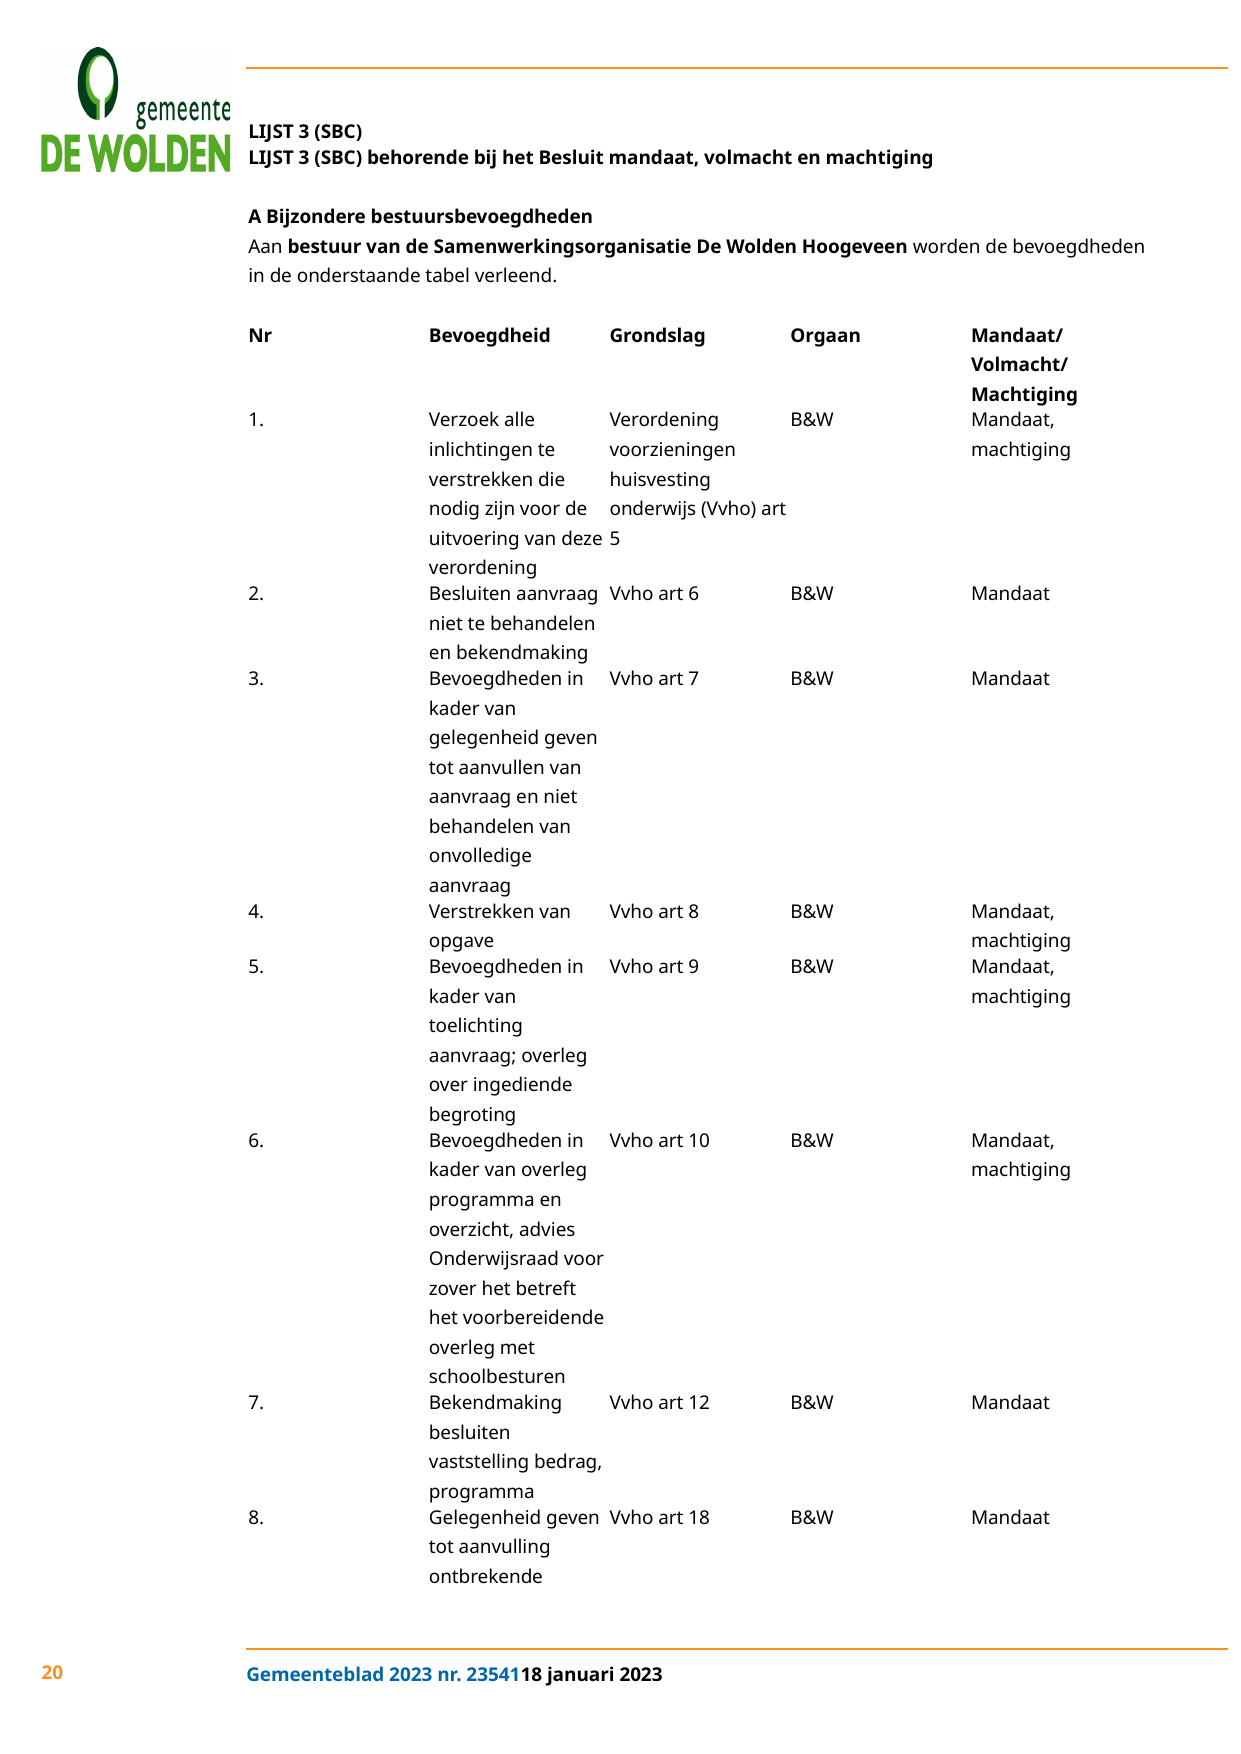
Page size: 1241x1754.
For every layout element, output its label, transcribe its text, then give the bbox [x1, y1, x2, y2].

table_cell Mandaat [971, 1504, 1152, 1589]
table_header Grondslag [609, 322, 790, 407]
table_cell Vvho art 12 [609, 1389, 790, 1504]
table_header Mandaat/ Volmacht/ Machtiging [971, 322, 1152, 407]
table_cell Mandaat, machtiging [971, 953, 1152, 1127]
table_cell Verstrekken van opgave [429, 898, 609, 953]
table_cell B&W [790, 953, 971, 1127]
table_cell [248, 1389, 429, 1504]
table_cell [248, 953, 429, 1127]
table_cell Vvho art 9 [609, 953, 790, 1127]
table_cell [248, 1504, 429, 1589]
table_cell Mandaat [971, 1389, 1152, 1504]
table_cell Vvho art 7 [609, 665, 790, 898]
table_cell Verordening voorzieningen huisvesting onderwijs (Vvho) art 5 [609, 407, 790, 580]
table_cell Verzoek alle inlichtingen te verstrekken die nodig zijn voor de uitvoering van deze verordening [429, 407, 609, 580]
table_cell B&W [790, 407, 971, 580]
table_cell Mandaat [971, 665, 1152, 898]
table_cell Vvho art 6 [609, 580, 790, 665]
table_cell [248, 1127, 429, 1389]
table_cell Besluiten aanvraag niet te behandelen en bekendmaking [429, 580, 609, 665]
table_cell Mandaat [971, 580, 1152, 665]
table_cell Mandaat, machtiging [971, 407, 1152, 580]
text LIJST 3 (SBC) behorende bij het Besluit mandaat, volmacht en machtiging [248, 144, 1152, 170]
table_cell Bevoegdheden in kader van gelegenheid geven tot aanvullen van aanvraag en niet behandelen van onvolledige aanvraag [429, 665, 609, 898]
text LIJST 3 (SBC) [248, 116, 1152, 144]
table_header Orgaan [790, 322, 971, 407]
table_header Bevoegdheid [429, 322, 609, 407]
table_cell Bekendmaking besluiten vaststelling bedrag, programma [429, 1389, 609, 1504]
table_cell Mandaat, machtiging [971, 898, 1152, 953]
table_cell [248, 898, 429, 953]
table_cell B&W [790, 580, 971, 665]
table_cell B&W [790, 1389, 971, 1504]
table_cell [248, 580, 429, 665]
table_cell B&W [790, 898, 971, 953]
table_cell [248, 665, 429, 898]
table_cell B&W [790, 1504, 971, 1589]
table_cell Bevoegdheden in kader van toelichting aanvraag; overleg over ingediende begroting [429, 953, 609, 1127]
table_cell Mandaat, machtiging [971, 1127, 1152, 1389]
table_cell Gelegenheid geven tot aanvulling ontbrekende [429, 1504, 609, 1589]
table_cell Bevoegdheden in kader van overleg programma en overzicht, advies Onderwijsraad voor zover het betreft het voorbereidende overleg met schoolbesturen [429, 1127, 609, 1389]
text Aan bestuur van de Samenwerkingsorganisatie De Wolden Hoogeveen worden de bevoegdheden in de onderstaande tabel verleend. [248, 233, 1152, 288]
text A Bijzondere bestuursbevoegdheden [248, 203, 1152, 229]
picture [41, 47, 231, 172]
table_cell Vvho art 10 [609, 1127, 790, 1389]
table_cell Vvho art 8 [609, 898, 790, 953]
table_cell Vvho art 18 [609, 1504, 790, 1589]
table_cell B&W [790, 665, 971, 898]
table_cell [248, 407, 429, 580]
table_cell B&W [790, 1127, 971, 1389]
table_header Nr [248, 322, 429, 407]
